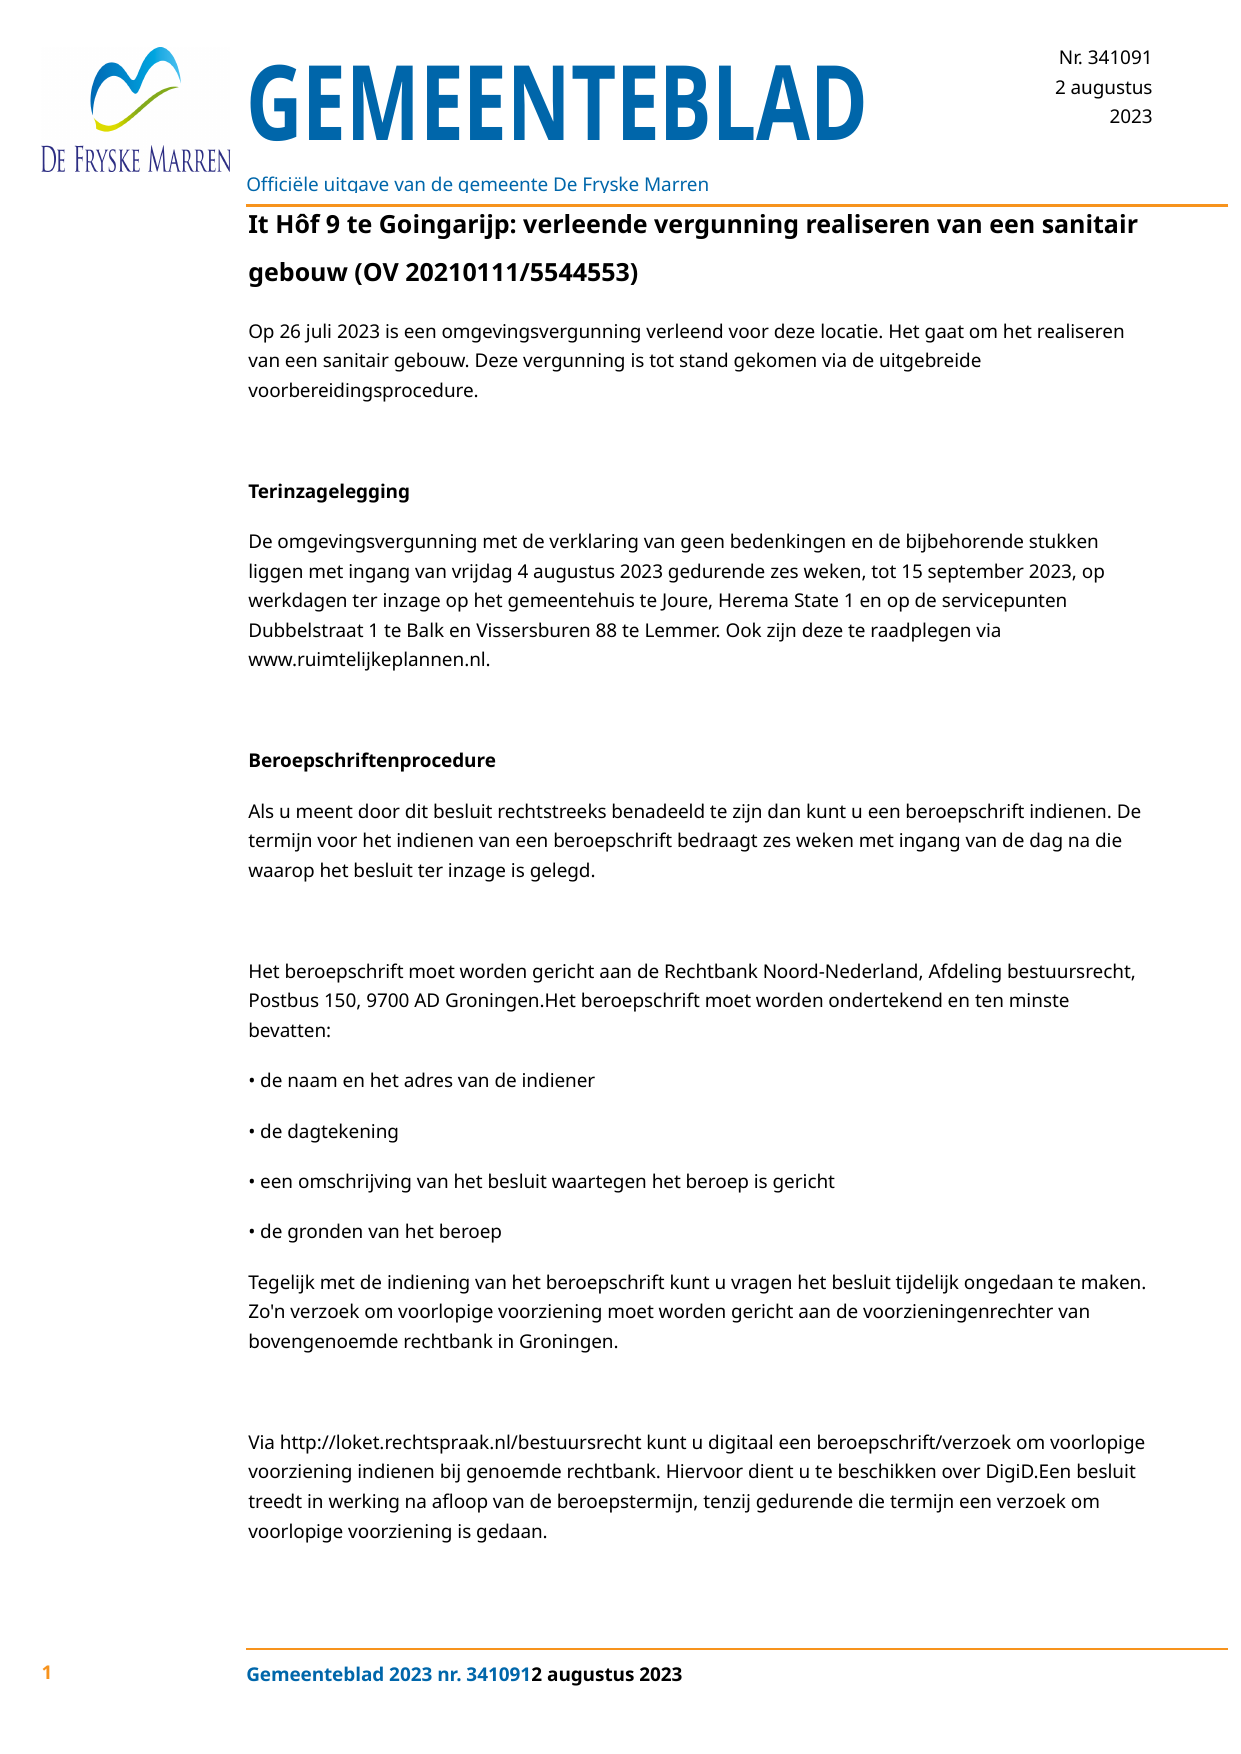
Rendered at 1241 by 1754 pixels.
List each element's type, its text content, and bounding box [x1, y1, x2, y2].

text De omgevingsvergunning met de verklaring van geen bedenkingen en de bijbehorende stukken liggen met ingang van vrijdag 4 augustus 2023 gedurende zes weken, tot 15 september 2023, op werkdagen ter inzage op het gemeentehuis te Joure, Herema State 1 en op de servicepunten Dubbelstraat 1 te Balk en Vissersburen 88 te Lemmer. Ook zijn deze te raadplegen via www.ruimtelijkeplannen.nl. [248, 528, 1152, 672]
text Tegelijk met de indiening van het beroepschrift kunt u vragen het besluit tijdelijk ongedaan te maken. Zo'n verzoek om voorlopige voorziening moet worden gericht aan de voorzieningenrechter van bovengenoemde rechtbank in Groningen. [248, 1269, 1152, 1354]
text Beroepschriftenprocedure [248, 747, 1152, 773]
text • de gronden van het beroep [248, 1219, 1152, 1244]
text • de naam en het adres van de indiener [248, 1067, 1152, 1093]
picture [41, 47, 231, 172]
text Op 26 juli 2023 is een omgevingsvergunning verleend voor deze locatie. Het gaat om het realiseren van een sanitair gebouw. Deze vergunning is tot stand gekomen via de uitgebreide voorbereidingsprocedure. [248, 318, 1152, 403]
text Terinzagelegging [248, 478, 1152, 504]
text Het beroepschrift moet worden gericht aan de Rechtbank Noord-Nederland, Afdeling bestuursrecht, Postbus 150, 9700 AD Groningen.Het beroepschrift moet worden ondertekend en ten minste bevatten: [248, 958, 1152, 1043]
text • de dagtekening [248, 1118, 1152, 1144]
text Als u meent door dit besluit rechtstreeks benadeeld te zijn dan kunt u een beroepschrift indienen. De termijn voor het indienen van een beroepschrift bedraagt zes weken met ingang van de dag na die waarop het besluit ter inzage is gelegd. [248, 798, 1152, 883]
text It Hôf 9 te Goingarijp: verleende vergunning realiseren van een sanitair gebouw (OV 20210111/5544553) [248, 207, 1152, 288]
text • een omschrijving van het besluit waartegen het beroep is gericht [248, 1168, 1152, 1194]
text Via http://loket.rechtspraak.nl/bestuursrecht kunt u digitaal een beroepschrift/verzoek om voorlopige voorziening indienen bij genoemde rechtbank. Hiervoor dient u te beschikken over DigiD.Een besluit treedt in werking na afloop van de beroepstermijn, tenzij gedurende die termijn een verzoek om voorlopige voorziening is gedaan. [248, 1429, 1152, 1544]
